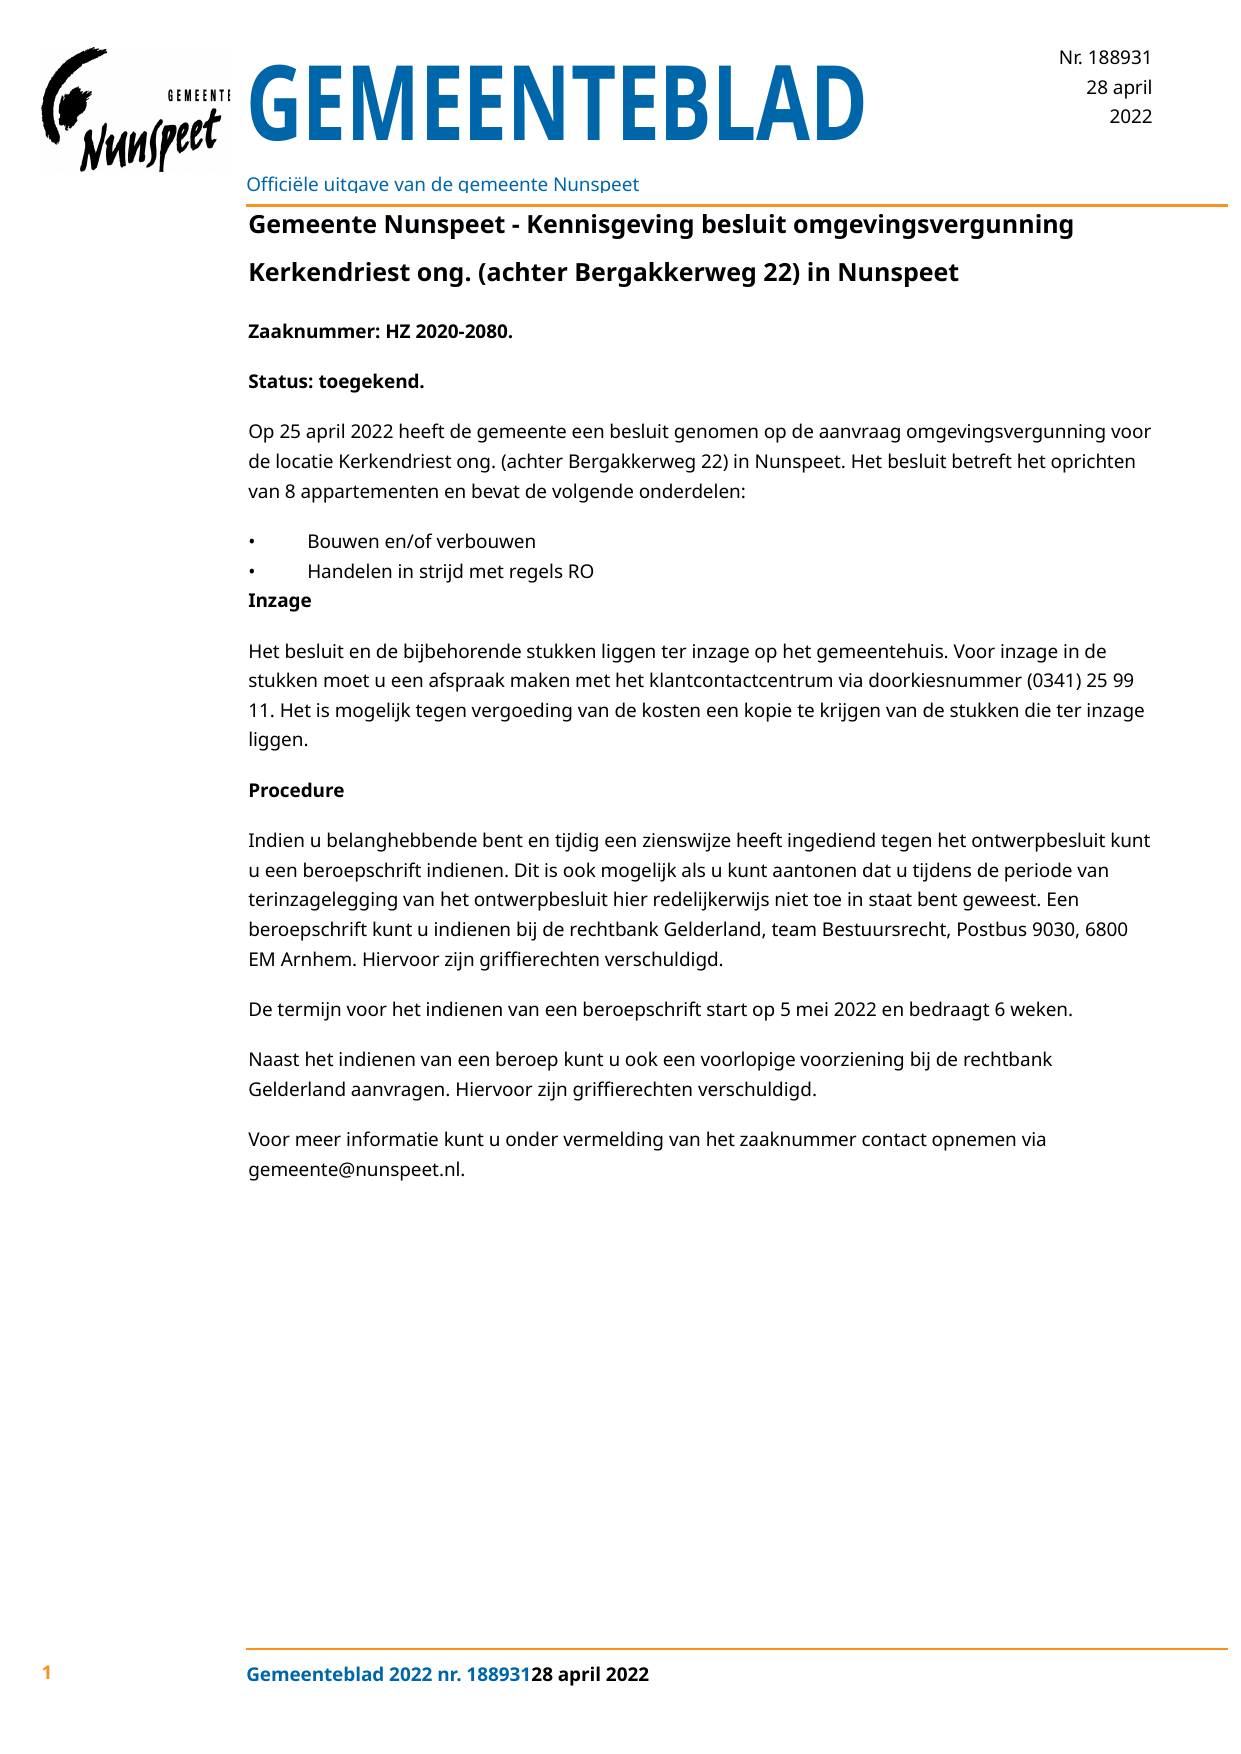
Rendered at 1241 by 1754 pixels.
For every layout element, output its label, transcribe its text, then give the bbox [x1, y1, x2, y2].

list Bouwen en/of verbouwen [248, 528, 1152, 554]
text Op 25 april 2022 heeft de gemeente een besluit genomen op de aanvraag omgevingsvergunning voor de locatie Kerkendriest ong. (achter Bergakkerweg 22) in Nunspeet. Het besluit betreft het oprichten van 8 appartementen en bevat de volgende onderdelen: [248, 419, 1152, 504]
text Naast het indienen van een beroep kunt u ook een voorlopige voorziening bij de rechtbank Gelderland aanvragen. Hiervoor zijn griffierechten verschuldigd. [248, 1047, 1152, 1102]
text Voor meer informatie kunt u onder vermelding van het zaaknummer contact opnemen via gemeente@nunspeet.nl. [248, 1127, 1152, 1182]
list Handelen in strijd met regels RO [248, 558, 1152, 584]
text De termijn voor het indienen van een beroepschrift start op 5 mei 2022 en bedraagt 6 weken. [248, 996, 1152, 1022]
text Het besluit en de bijbehorende stukken liggen ter inzage op het gemeentehuis. Voor inzage in de stukken moet u een afspraak maken met het klantcontactcentrum via doorkiesnummer (0341) 25 99 11. Het is mogelijk tegen vergoeding van de kosten een kopie te krijgen van de stukken die ter inzage liggen. [248, 638, 1152, 752]
text Status: toegekend. [248, 368, 1152, 394]
text Gemeente Nunspeet - Kennisgeving besluit omgevingsvergunning Kerkendriest ong. (achter Bergakkerweg 22) in Nunspeet [248, 207, 1152, 288]
text Indien u belanghebbende bent en tijdig een zienswijze heeft ingediend tegen het ontwerpbesluit kunt u een beroepschrift indienen. Dit is ook mogelijk als u kunt aantonen dat u tijdens de periode van terinzagelegging van het ontwerpbesluit hier redelijkerwijs niet toe in staat bent geweest. Een beroepschrift kunt u indienen bij de rechtbank Gelderland, team Bestuursrecht, Postbus 9030, 6800 EM Arnhem. Hiervoor zijn griffierechten verschuldigd. [248, 827, 1152, 972]
text Procedure [248, 777, 1152, 803]
text Inzage [248, 587, 1152, 613]
text Zaaknummer: HZ 2020-2080. [248, 318, 1152, 344]
picture [41, 47, 231, 172]
